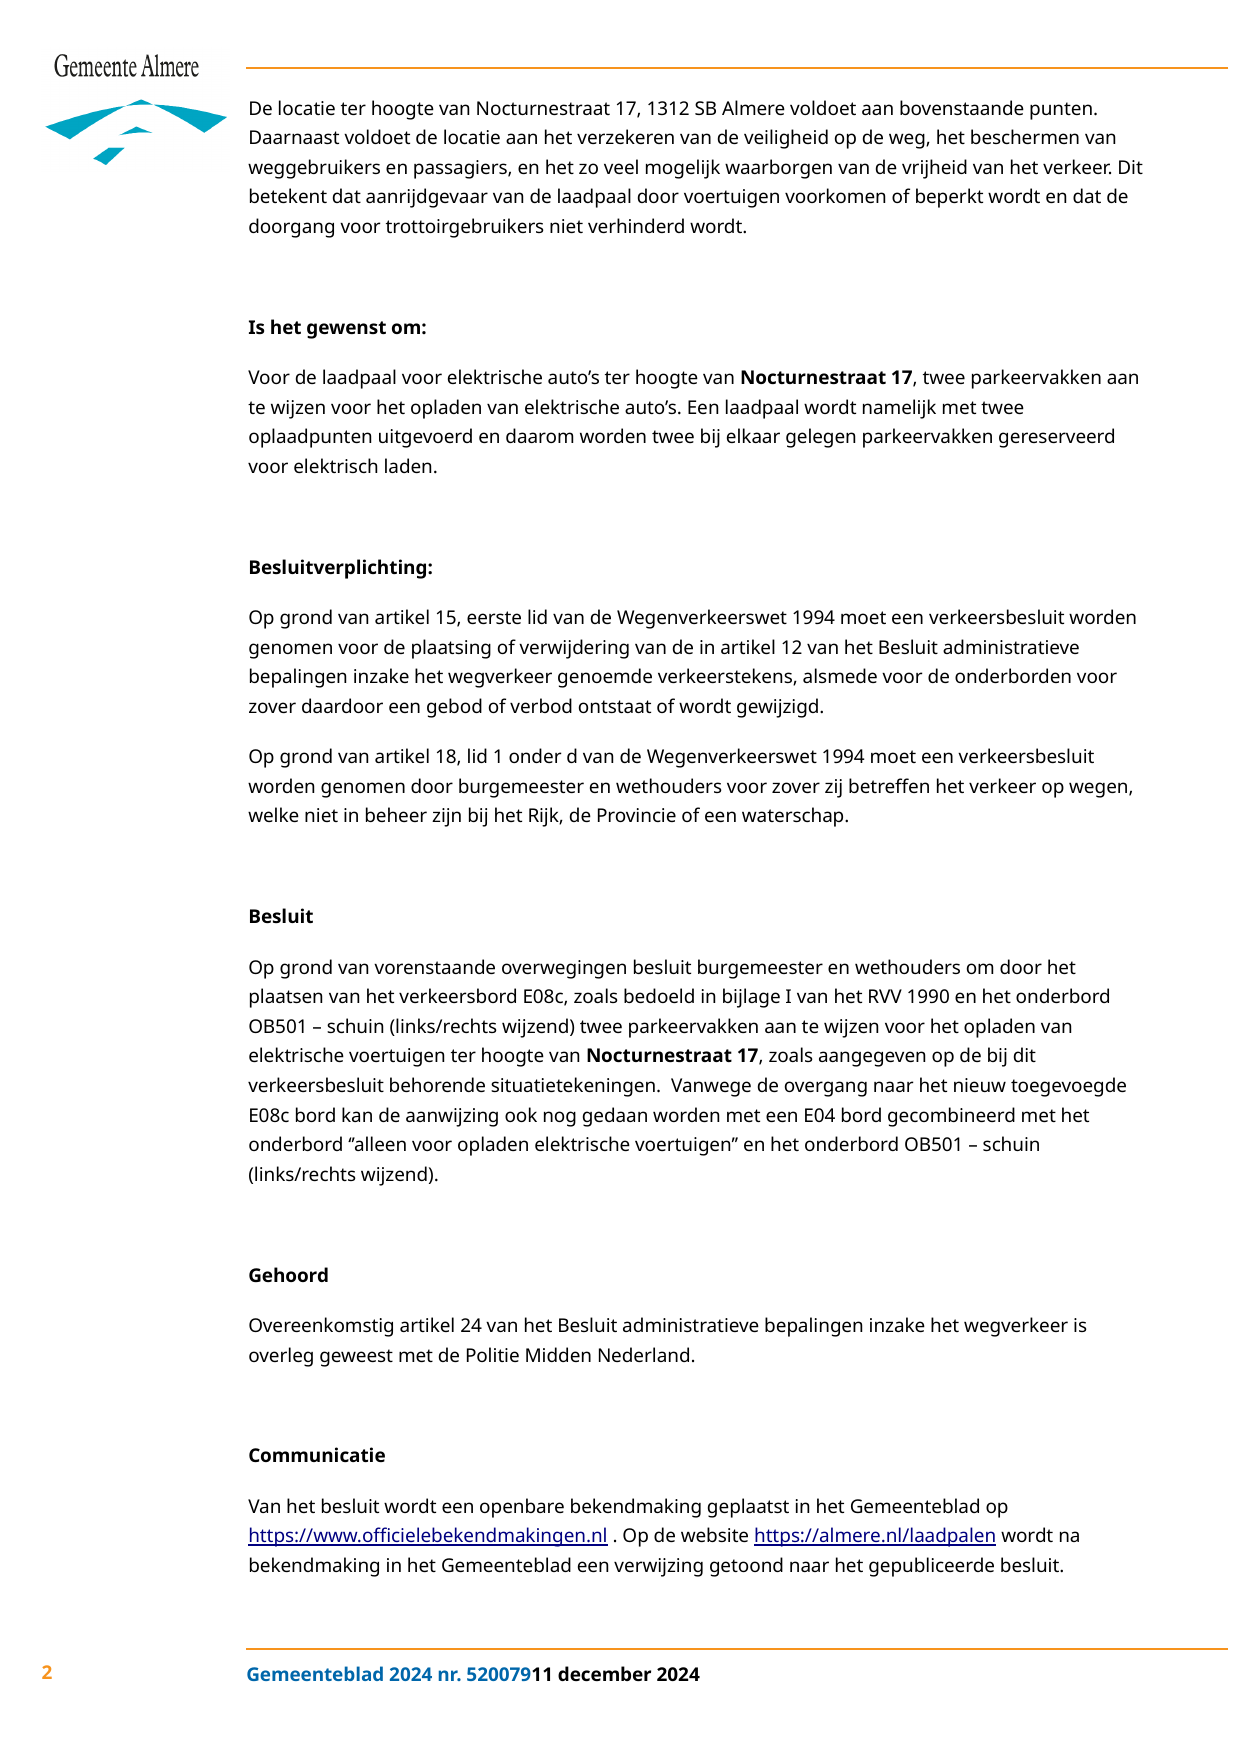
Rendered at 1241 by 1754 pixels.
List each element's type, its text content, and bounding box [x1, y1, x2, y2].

text Op grond van artikel 18, lid 1 onder d van de Wegenverkeerswet 1994 moet een verkeersbesluit worden genomen door burgemeester en wethouders voor zover zij betreffen het verkeer op wegen, welke niet in beheer zijn bij het Rijk, de Provincie of een waterschap. [248, 743, 1152, 828]
text Besluitverplichting: [248, 554, 1152, 580]
text Op grond van vorenstaande overwegingen besluit burgemeester en wethouders om door het plaatsen van het verkeersbord E08c, zoals bedoeld in bijlage I van het RVV 1990 en het onderbord OB501 – schuin (links/rechts wijzend) twee parkeervakken aan te wijzen voor het opladen van elektrische voertuigen ter hoogte van Nocturnestraat 17, zoals aangegeven op de bij dit verkeersbesluit behorende situatietekeningen. Vanwege de overgang naar het nieuw toegevoegde E08c bord kan de aanwijzing ook nog gedaan worden met een E04 bord gecombineerd met het onderbord ‘’alleen voor opladen elektrische voertuigen’’ en het onderbord OB501 – schuin (links/rechts wijzend). [248, 954, 1152, 1187]
text Is het gewenst om: [248, 314, 1152, 340]
text Op grond van artikel 15, eerste lid van de Wegenverkeerswet 1994 moet een verkeersbesluit worden genomen voor de plaatsing of verwijdering van de in artikel 12 van het Besluit administratieve bepalingen inzake het wegverkeer genoemde verkeerstekens, alsmede voor de onderborden voor zover daardoor een gebod of verbod ontstaat of wordt gewijzigd. [248, 604, 1152, 719]
text Van het besluit wordt een openbare bekendmaking geplaatst in het Gemeenteblad op https://www.officielebekendmakingen.nl . Op de website https://almere.nl/laadpalen wordt na bekendmaking in het Gemeenteblad een verwijzing getoond naar het gepubliceerde besluit. [248, 1493, 1152, 1578]
text Besluit [248, 903, 1152, 929]
text De locatie ter hoogte van Nocturnestraat 17, 1312 SB Almere voldoet aan bovenstaande punten. Daarnaast voldoet de locatie aan het verzekeren van de veiligheid op de weg, het beschermen van weggebruikers en passagiers, en het zo veel mogelijk waarborgen van de vrijheid van het verkeer. Dit betekent dat aanrijdgevaar van de laadpaal door voertuigen voorkomen of beperkt wordt en dat de doorgang voor trottoirgebruikers niet verhinderd wordt. [248, 95, 1152, 239]
text Voor de laadpaal voor elektrische auto’s ter hoogte van Nocturnestraat 17, twee parkeervakken aan te wijzen voor het opladen van elektrische auto’s. Een laadpaal wordt namelijk met twee oplaadpunten uitgevoerd en daarom worden twee bij elkaar gelegen parkeervakken gereserveerd voor elektrisch laden. [248, 364, 1152, 479]
picture [41, 47, 231, 172]
text Gehoord [248, 1262, 1152, 1288]
text Overeenkomstig artikel 24 van het Besluit administratieve bepalingen inzake het wegverkeer is overleg geweest met de Politie Midden Nederland. [248, 1312, 1152, 1368]
text Communicatie [248, 1443, 1152, 1468]
